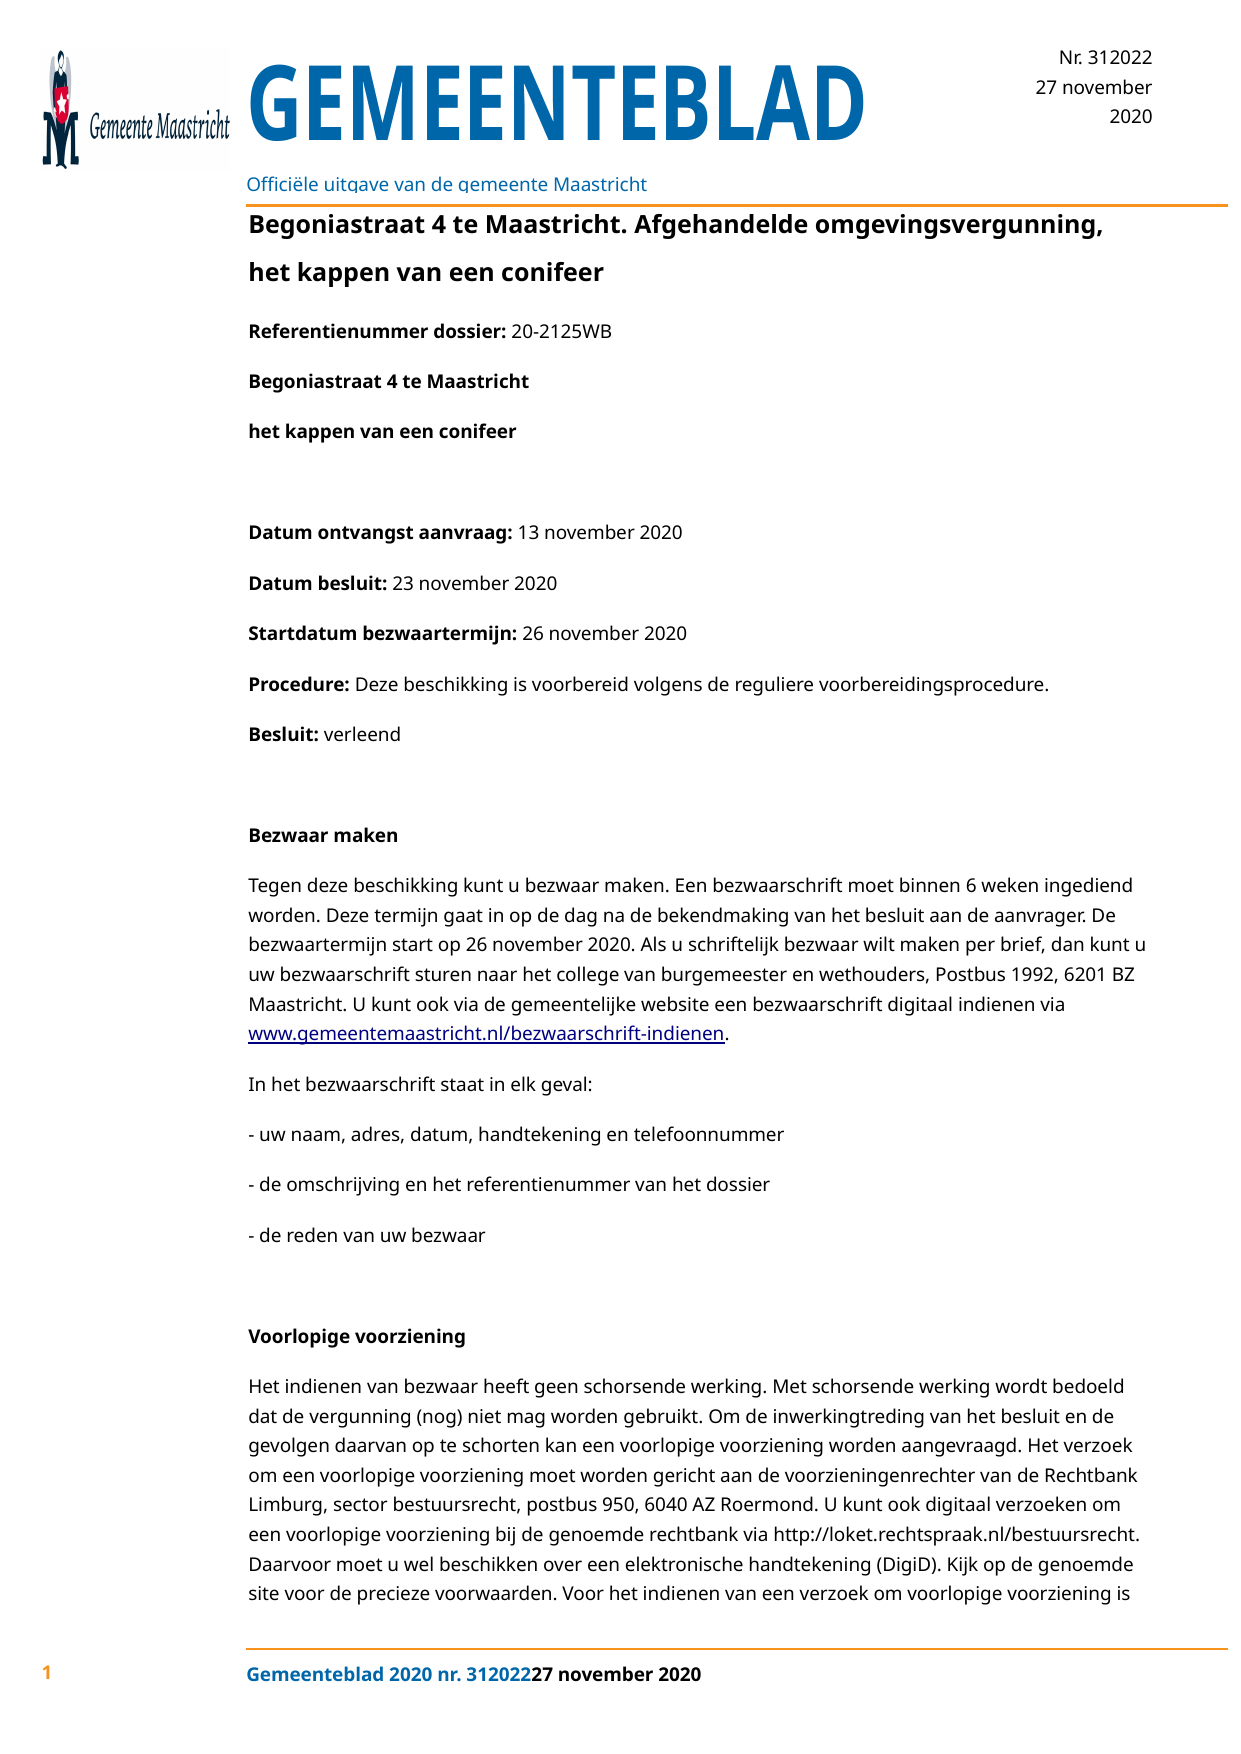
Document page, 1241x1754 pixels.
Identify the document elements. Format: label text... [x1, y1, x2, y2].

text Procedure: Deze beschikking is voorbereid volgens de reguliere voorbereidingsprocedure. [248, 671, 1152, 697]
text Bezwaar maken [248, 822, 1152, 848]
picture [41, 47, 231, 172]
text Besluit: verleend [248, 721, 1152, 747]
text - uw naam, adres, datum, handtekening en telefoonnummer [248, 1121, 1152, 1147]
text Begoniastraat 4 te Maastricht [248, 368, 1152, 394]
text In het bezwaarschrift staat in elk geval: [248, 1071, 1152, 1097]
text Datum besluit: 23 november 2020 [248, 570, 1152, 596]
text Startdatum bezwaartermijn: 26 november 2020 [248, 620, 1152, 646]
text Begoniastraat 4 te Maastricht. Afgehandelde omgevingsvergunning, het kappen van een conifeer [248, 207, 1152, 288]
text Het indienen van bezwaar heeft geen schorsende werking. Met schorsende werking wordt bedoeld dat de vergunning (nog) niet mag worden gebruikt. Om de inwerkingtreding van het besluit en de gevolgen daarvan op te schorten kan een voorlopige voorziening worden aangevraagd. Het verzoek om een voorlopige voorziening moet worden gericht aan de voorzieningenrechter van de Rechtbank Limburg, sector bestuursrecht, postbus 950, 6040 AZ Roermond. U kunt ook digitaal verzoeken om een voorlopige voorziening bij de genoemde rechtbank via http://loket.rechtspraak.nl/bestuursrecht. Daarvoor moet u wel beschikken over een elektronische handtekening (DigiD). Kijk op de genoemde site voor de precieze voorwaarden. Voor het indienen van een verzoek om voorlopige voorziening is [248, 1373, 1152, 1606]
text Referentienummer dossier: 20-2125WB [248, 318, 1152, 344]
text - de omschrijving en het referentienummer van het dossier [248, 1172, 1152, 1197]
text Voorlopige voorziening [248, 1323, 1152, 1349]
text - de reden van uw bezwaar [248, 1222, 1152, 1248]
text Datum ontvangst aanvraag: 13 november 2020 [248, 519, 1152, 545]
text het kappen van een conifeer [248, 419, 1152, 444]
text Tegen deze beschikking kunt u bezwaar maken. Een bezwaarschrift moet binnen 6 weken ingediend worden. Deze termijn gaat in op de dag na de bekendmaking van het besluit aan de aanvrager. De bezwaartermijn start op 26 november 2020. Als u schriftelijk bezwaar wilt maken per brief, dan kunt u uw bezwaarschrift sturen naar het college van burgemeester en wethouders, Postbus 1992, 6201 BZ Maastricht. U kunt ook via de gemeentelijke website een bezwaarschrift digitaal indienen via www.gemeentemaastricht.nl/bezwaarschrift-indienen. [248, 872, 1152, 1046]
